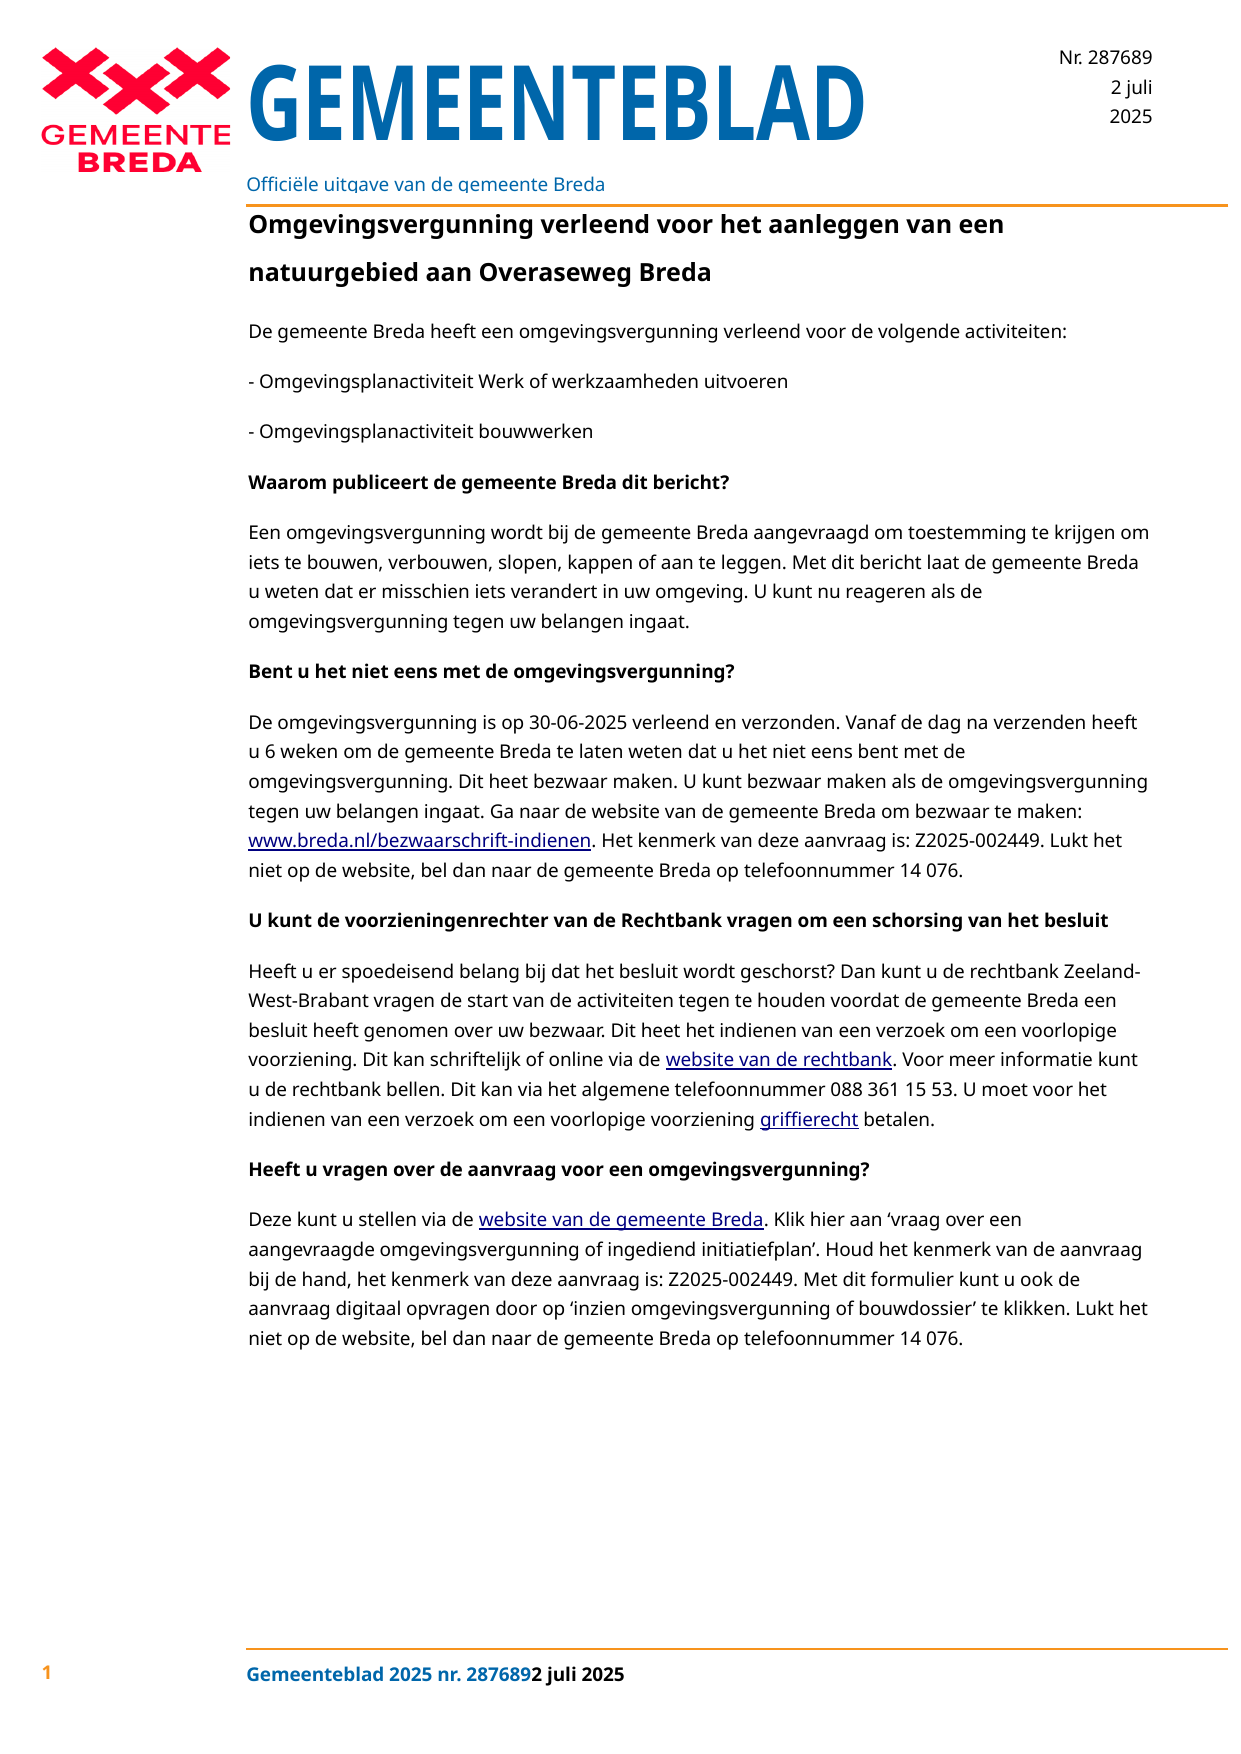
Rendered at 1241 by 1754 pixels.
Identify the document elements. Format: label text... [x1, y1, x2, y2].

text Omgevingsvergunning verleend voor het aanleggen van een natuurgebied aan Overaseweg Breda [248, 207, 1152, 288]
text - Omgevingsplanactiviteit Werk of werkzaamheden uitvoeren [248, 368, 1152, 394]
text - Omgevingsplanactiviteit bouwwerken [248, 419, 1152, 444]
text De omgevingsvergunning is op 30-06-2025 verleend en verzonden. Vanaf de dag na verzenden heeft u 6 weken om de gemeente Breda te laten weten dat u het niet eens bent met de omgevingsvergunning. Dit heet bezwaar maken. U kunt bezwaar maken als de omgevingsvergunning tegen uw belangen ingaat. Ga naar de website van de gemeente Breda om bezwaar te maken: www.breda.nl/bezwaarschrift-indienen. Het kenmerk van deze aanvraag is: Z2025-002449. Lukt het niet op de website, bel dan naar de gemeente Breda op telefoonnummer 14 076. [248, 709, 1152, 883]
picture [41, 47, 231, 172]
text Bent u het niet eens met de omgevingsvergunning? [248, 659, 1152, 684]
text De gemeente Breda heeft een omgevingsvergunning verleend voor de volgende activiteiten: [248, 318, 1152, 344]
text Deze kunt u stellen via de website van de gemeente Breda. Klik hier aan ‘vraag over een aangevraagde omgevingsvergunning of ingediend initiatiefplan’. Houd het kenmerk van de aanvraag bij de hand, het kenmerk van deze aanvraag is: Z2025-002449. Met dit formulier kunt u ook de aanvraag digitaal opvragen door op ‘inzien omgevingsvergunning of bouwdossier’ te klikken. Lukt het niet op de website, bel dan naar de gemeente Breda op telefoonnummer 14 076. [248, 1207, 1152, 1351]
text Heeft u er spoedeisend belang bij dat het besluit wordt geschorst? Dan kunt u de rechtbank Zeeland-West-Brabant vragen de start van de activiteiten tegen te houden voordat de gemeente Breda een besluit heeft genomen over uw bezwaar. Dit heet het indienen van een verzoek om een voorlopige voorziening. Dit kan schriftelijk of online via de website van de rechtbank. Voor meer informatie kunt u de rechtbank bellen. Dit kan via het algemene telefoonnummer 088 361 15 53. U moet voor het indienen van een verzoek om een voorlopige voorziening griffierecht betalen. [248, 958, 1152, 1132]
text U kunt de voorzieningenrechter van de Rechtbank vragen om een schorsing van het besluit [248, 907, 1152, 933]
text Een omgevingsvergunning wordt bij de gemeente Breda aangevraagd om toestemming te krijgen om iets te bouwen, verbouwen, slopen, kappen of aan te leggen. Met dit bericht laat de gemeente Breda u weten dat er misschien iets verandert in uw omgeving. U kunt nu reageren als de omgevingsvergunning tegen uw belangen ingaat. [248, 519, 1152, 634]
text Waarom publiceert de gemeente Breda dit bericht? [248, 469, 1152, 495]
text Heeft u vragen over de aanvraag voor een omgevingsvergunning? [248, 1156, 1152, 1182]
